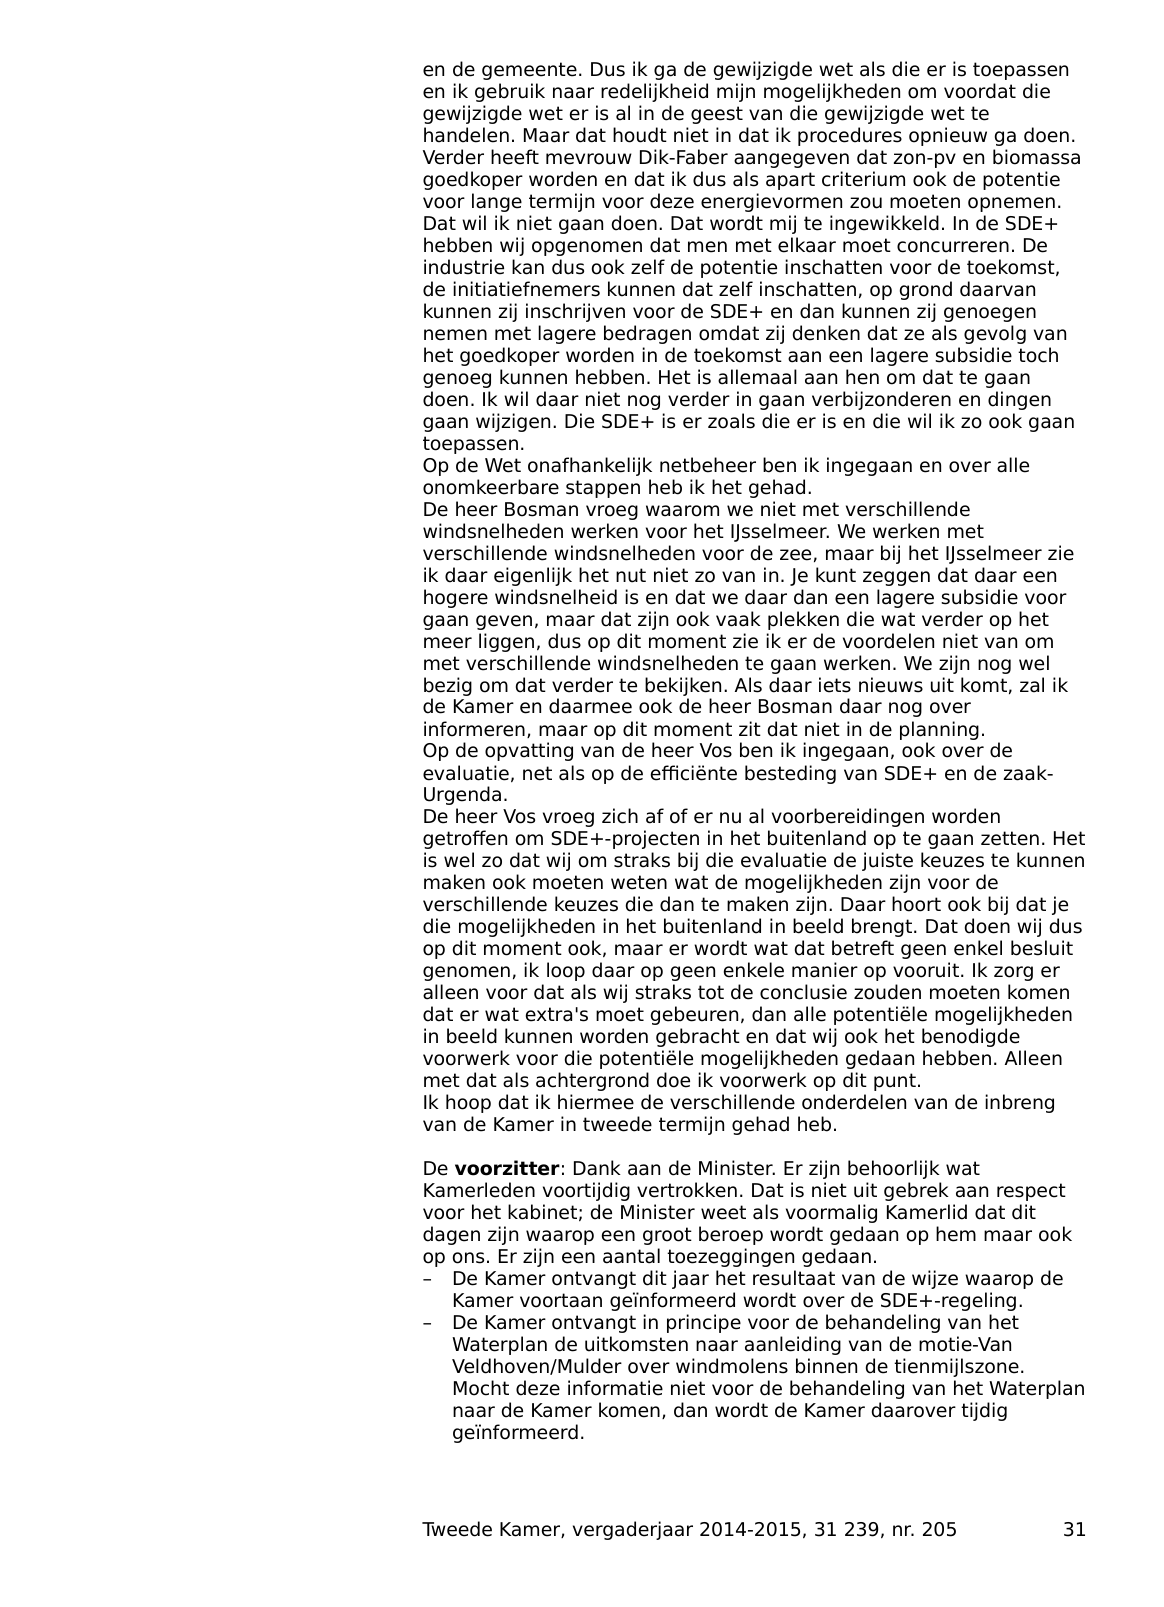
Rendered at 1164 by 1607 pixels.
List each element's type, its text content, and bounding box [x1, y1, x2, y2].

text De heer Vos vroeg zich af of er nu al voorbereidingen worden getroffen om SDE+-projecten in het buitenland op te gaan zetten. Het is wel zo dat wij om straks bij die evaluatie de juiste keuzes te kunnen maken ook moeten weten wat de mogelijkheden zijn voor de verschillende keuzes die dan te maken zijn. Daar hoort ook bij dat je die mogelijkheden in het buitenland in beeld brengt. Dat doen wij dus op dit moment ook, maar er wordt wat dat betreft geen enkel besluit genomen, ik loop daar op geen enkele manier op vooruit. Ik zorg er alleen voor dat als wij straks tot de conclusie zouden moeten komen dat er wat extra's moet gebeuren, dan alle potentiële mogelijkheden in beeld kunnen worden gebracht en dat wij ook het benodigde voorwerk voor die potentiële mogelijkheden gedaan hebben. Alleen met dat als achtergrond doe ik voorwerk op dit punt. [422, 806, 1087, 1092]
text De voorzitter: Dank aan de Minister. Er zijn behoorlijk wat Kamerleden voortijdig vertrokken. Dat is niet uit gebrek aan respect voor het kabinet; de Minister weet als voormalig Kamerlid dat dit dagen zijn waarop een groot beroep wordt gedaan op hem maar ook op ons. Er zijn een aantal toezeggingen gedaan. [422, 1158, 1087, 1268]
text Ik hoop dat ik hiermee de verschillende onderdelen van de inbreng van de Kamer in tweede termijn gehad heb. [422, 1092, 1087, 1136]
text Op de opvatting van de heer Vos ben ik ingegaan, ook over de evaluatie, net als op de efficiënte besteding van SDE+ en de zaak-Urgenda. [422, 740, 1087, 806]
text Op de Wet onafhankelijk netbeheer ben ik ingegaan en over alle onomkeerbare stappen heb ik het gehad. [422, 455, 1087, 499]
text – De Kamer ontvangt dit jaar het resultaat van de wijze waarop de Kamer voortaan geïnformeerd wordt over de SDE+-regeling. [422, 1268, 1087, 1312]
text en de gemeente. Dus ik ga de gewijzigde wet als die er is toepassen en ik gebruik naar redelijkheid mijn mogelijkheden om voordat die gewijzigde wet er is al in de geest van die gewijzigde wet te handelen. Maar dat houdt niet in dat ik procedures opnieuw ga doen. [422, 59, 1087, 147]
text De heer Bosman vroeg waarom we niet met verschillende windsnelheden werken voor het IJsselmeer. We werken met verschillende windsnelheden voor de zee, maar bij het IJsselmeer zie ik daar eigenlijk het nut niet zo van in. Je kunt zeggen dat daar een hogere windsnelheid is en dat we daar dan een lagere subsidie voor gaan geven, maar dat zijn ook vaak plekken die wat verder op het meer liggen, dus op dit moment zie ik er de voordelen niet van om met verschillende windsnelheden te gaan werken. We zijn nog wel bezig om dat verder te bekijken. Als daar iets nieuws uit komt, zal ik de Kamer en daarmee ook de heer Bosman daar nog over informeren, maar op dit moment zit dat niet in de planning. [422, 499, 1087, 740]
text Verder heeft mevrouw Dik-Faber aangegeven dat zon-pv en biomassa goedkoper worden en dat ik dus als apart criterium ook de potentie voor lange termijn voor deze energievormen zou moeten opnemen. Dat wil ik niet gaan doen. Dat wordt mij te ingewikkeld. In de SDE+ hebben wij opgenomen dat men met elkaar moet concurreren. De industrie kan dus ook zelf de potentie inschatten voor de toekomst, de initiatiefnemers kunnen dat zelf inschatten, op grond daarvan kunnen zij inschrijven voor de SDE+ en dan kunnen zij genoegen nemen met lagere bedragen omdat zij denken dat ze als gevolg van het goedkoper worden in de toekomst aan een lagere subsidie toch genoeg kunnen hebben. Het is allemaal aan hen om dat te gaan doen. Ik wil daar niet nog verder in gaan verbijzonderen en dingen gaan wijzigen. Die SDE+ is er zoals die er is en die wil ik zo ook gaan toepassen. [422, 147, 1087, 455]
text – De Kamer ontvangt in principe voor de behandeling van het Waterplan de uitkomsten naar aanleiding van de motie-Van Veldhoven/Mulder over windmolens binnen de tienmijlszone. Mocht deze informatie niet voor de behandeling van het Waterplan naar de Kamer komen, dan wordt de Kamer daarover tijdig geïnformeerd. [422, 1312, 1087, 1444]
